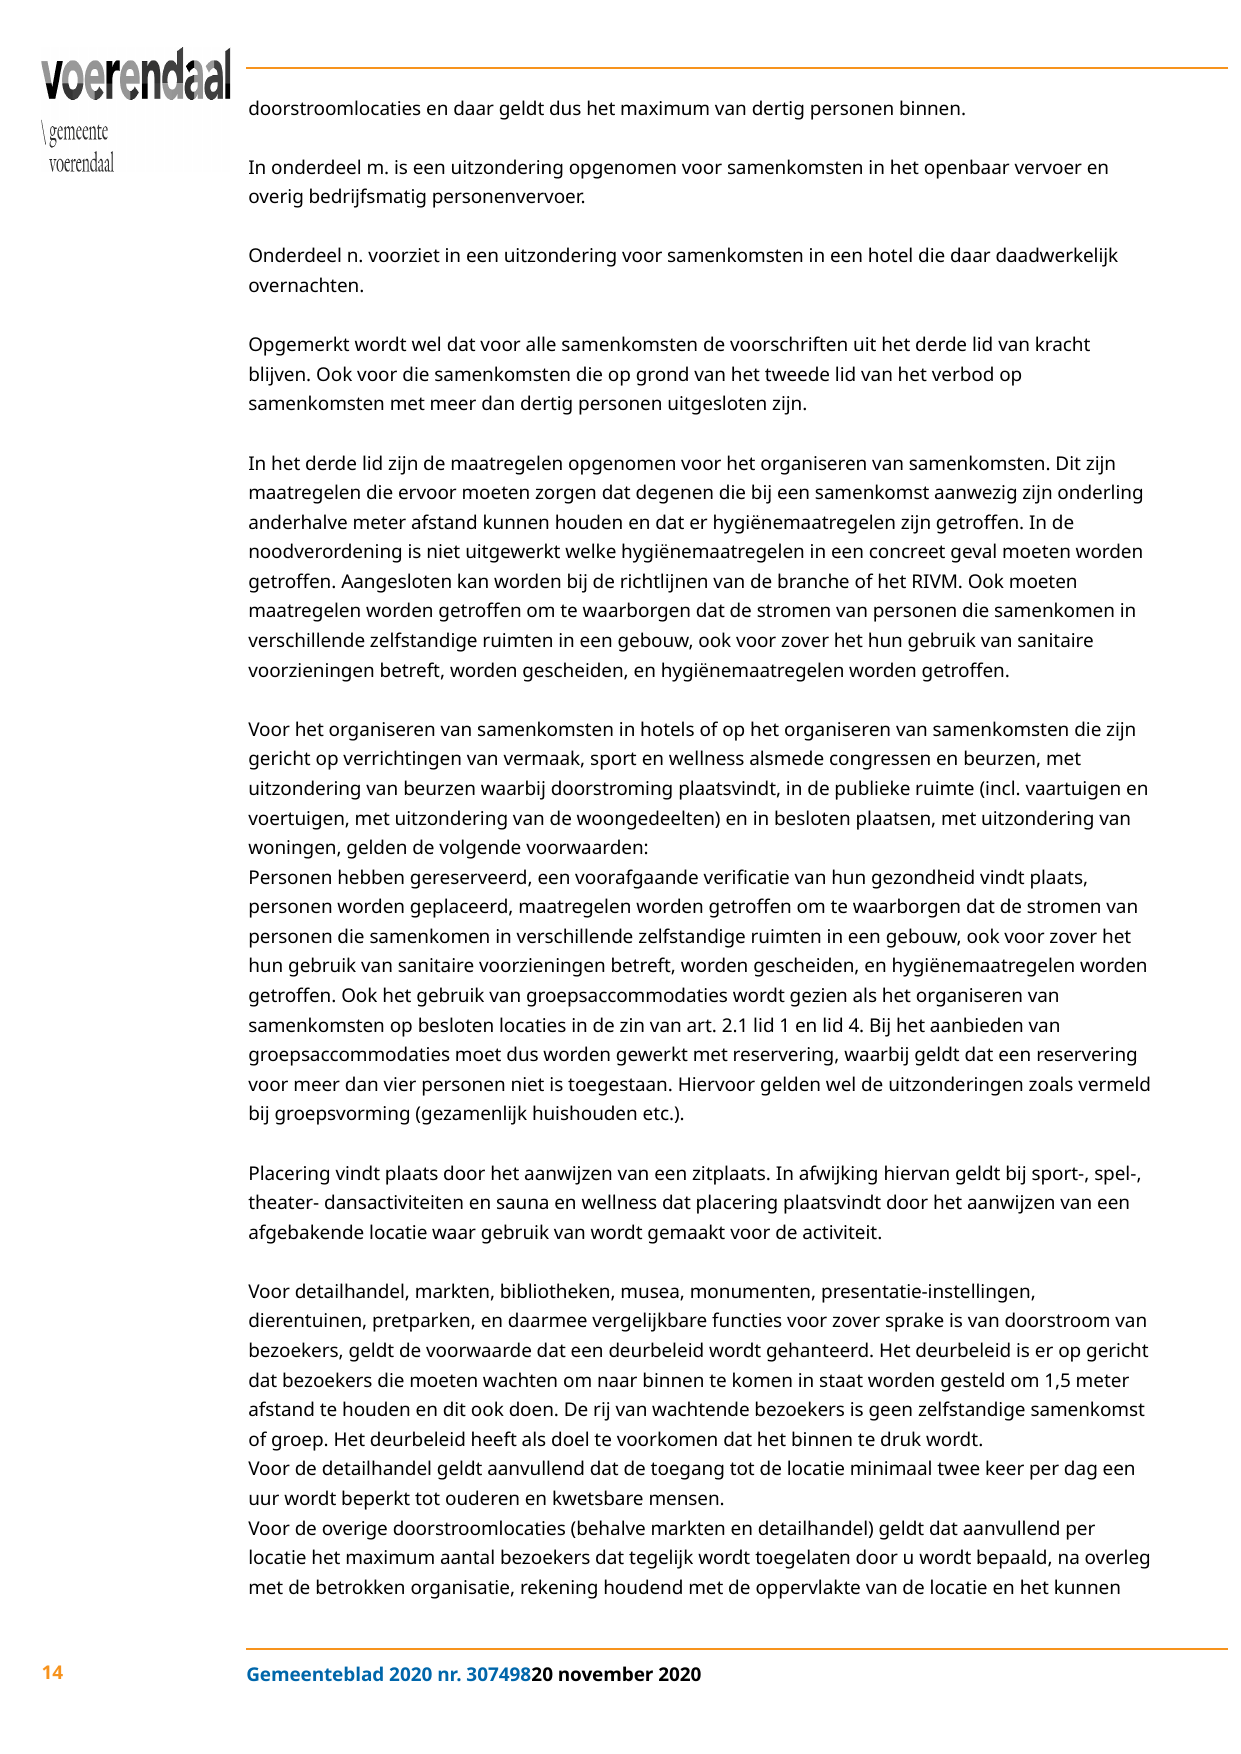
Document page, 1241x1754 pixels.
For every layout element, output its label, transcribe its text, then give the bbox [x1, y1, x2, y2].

text In het derde lid zijn de maatregelen opgenomen voor het organiseren van samenkomsten. Dit zijn maatregelen die ervoor moeten zorgen dat degenen die bij een samenkomst aanwezig zijn onderling anderhalve meter afstand kunnen houden en dat er hygiënemaatregelen zijn getroffen. In de noodverordening is niet uitgewerkt welke hygiënemaatregelen in een concreet geval moeten worden getroffen. Aangesloten kan worden bij de richtlijnen van de branche of het RIVM. Ook moeten maatregelen worden getroffen om te waarborgen dat de stromen van personen die samenkomen in verschillende zelfstandige ruimten in een gebouw, ook voor zover het hun gebruik van sanitaire voorzieningen betreft, worden gescheiden, en hygiënemaatregelen worden getroffen. [248, 450, 1152, 683]
text In onderdeel m. is een uitzondering opgenomen voor samenkomsten in het openbaar vervoer en overig bedrijfsmatig personenvervoer. [248, 154, 1152, 209]
text Onderdeel n. voorziet in een uitzondering voor samenkomsten in een hotel die daar daadwerkelijk overnachten. [248, 243, 1152, 298]
picture [41, 47, 231, 172]
text doorstroomlocaties en daar geldt dus het maximum van dertig personen binnen. [248, 95, 1152, 121]
text Voor de overige doorstroomlocaties (behalve markten en detailhandel) geldt dat aanvullend per locatie het maximum aantal bezoekers dat tegelijk wordt toegelaten door u wordt bepaald, na overleg met de betrokken organisatie, rekening houdend met de oppervlakte van de locatie en het kunnen [248, 1515, 1152, 1600]
text Voor de detailhandel geldt aanvullend dat de toegang tot de locatie minimaal twee keer per dag een uur wordt beperkt tot ouderen en kwetsbare mensen. [248, 1456, 1152, 1511]
text Voor het organiseren van samenkomsten in hotels of op het organiseren van samenkomsten die zijn gericht op verrichtingen van vermaak, sport en wellness alsmede congressen en beurzen, met uitzondering van beurzen waarbij doorstroming plaatsvindt, in de publieke ruimte (incl. vaartuigen en voertuigen, met uitzondering van de woongedeelten) en in besloten plaatsen, met uitzondering van woningen, gelden de volgende voorwaarden: [248, 716, 1152, 860]
text Opgemerkt wordt wel dat voor alle samenkomsten de voorschriften uit het derde lid van kracht blijven. Ook voor die samenkomsten die op grond van het tweede lid van het verbod op samenkomsten met meer dan dertig personen uitgesloten zijn. [248, 331, 1152, 416]
text Voor detailhandel, markten, bibliotheken, musea, monumenten, presentatie-instellingen, dierentuinen, pretparken, en daarmee vergelijkbare functies voor zover sprake is van doorstroom van bezoekers, geldt de voorwaarde dat een deurbeleid wordt gehanteerd. Het deurbeleid is er op gericht dat bezoekers die moeten wachten om naar binnen te komen in staat worden gesteld om 1,5 meter afstand te houden en dit ook doen. De rij van wachtende bezoekers is geen zelfstandige samenkomst of groep. Het deurbeleid heeft als doel te voorkomen dat het binnen te druk wordt. [248, 1278, 1152, 1452]
text Placering vindt plaats door het aanwijzen van een zitplaats. In afwijking hiervan geldt bij sport-, spel-, theater- dansactiviteiten en sauna en wellness dat placering plaatsvindt door het aanwijzen van een afgebakende locatie waar gebruik van wordt gemaakt voor de activiteit. [248, 1160, 1152, 1245]
text Personen hebben gereserveerd, een voorafgaande verificatie van hun gezondheid vindt plaats, personen worden geplaceerd, maatregelen worden getroffen om te waarborgen dat de stromen van personen die samenkomen in verschillende zelfstandige ruimten in een gebouw, ook voor zover het hun gebruik van sanitaire voorzieningen betreft, worden gescheiden, en hygiënemaatregelen worden getroffen. Ook het gebruik van groepsaccommodaties wordt gezien als het organiseren van samenkomsten op besloten locaties in de zin van art. 2.1 lid 1 en lid 4. Bij het aanbieden van groepsaccommodaties moet dus worden gewerkt met reservering, waarbij geldt dat een reservering voor meer dan vier personen niet is toegestaan. Hiervoor gelden wel de uitzonderingen zoals vermeld bij groepsvorming (gezamenlijk huishouden etc.). [248, 864, 1152, 1126]
